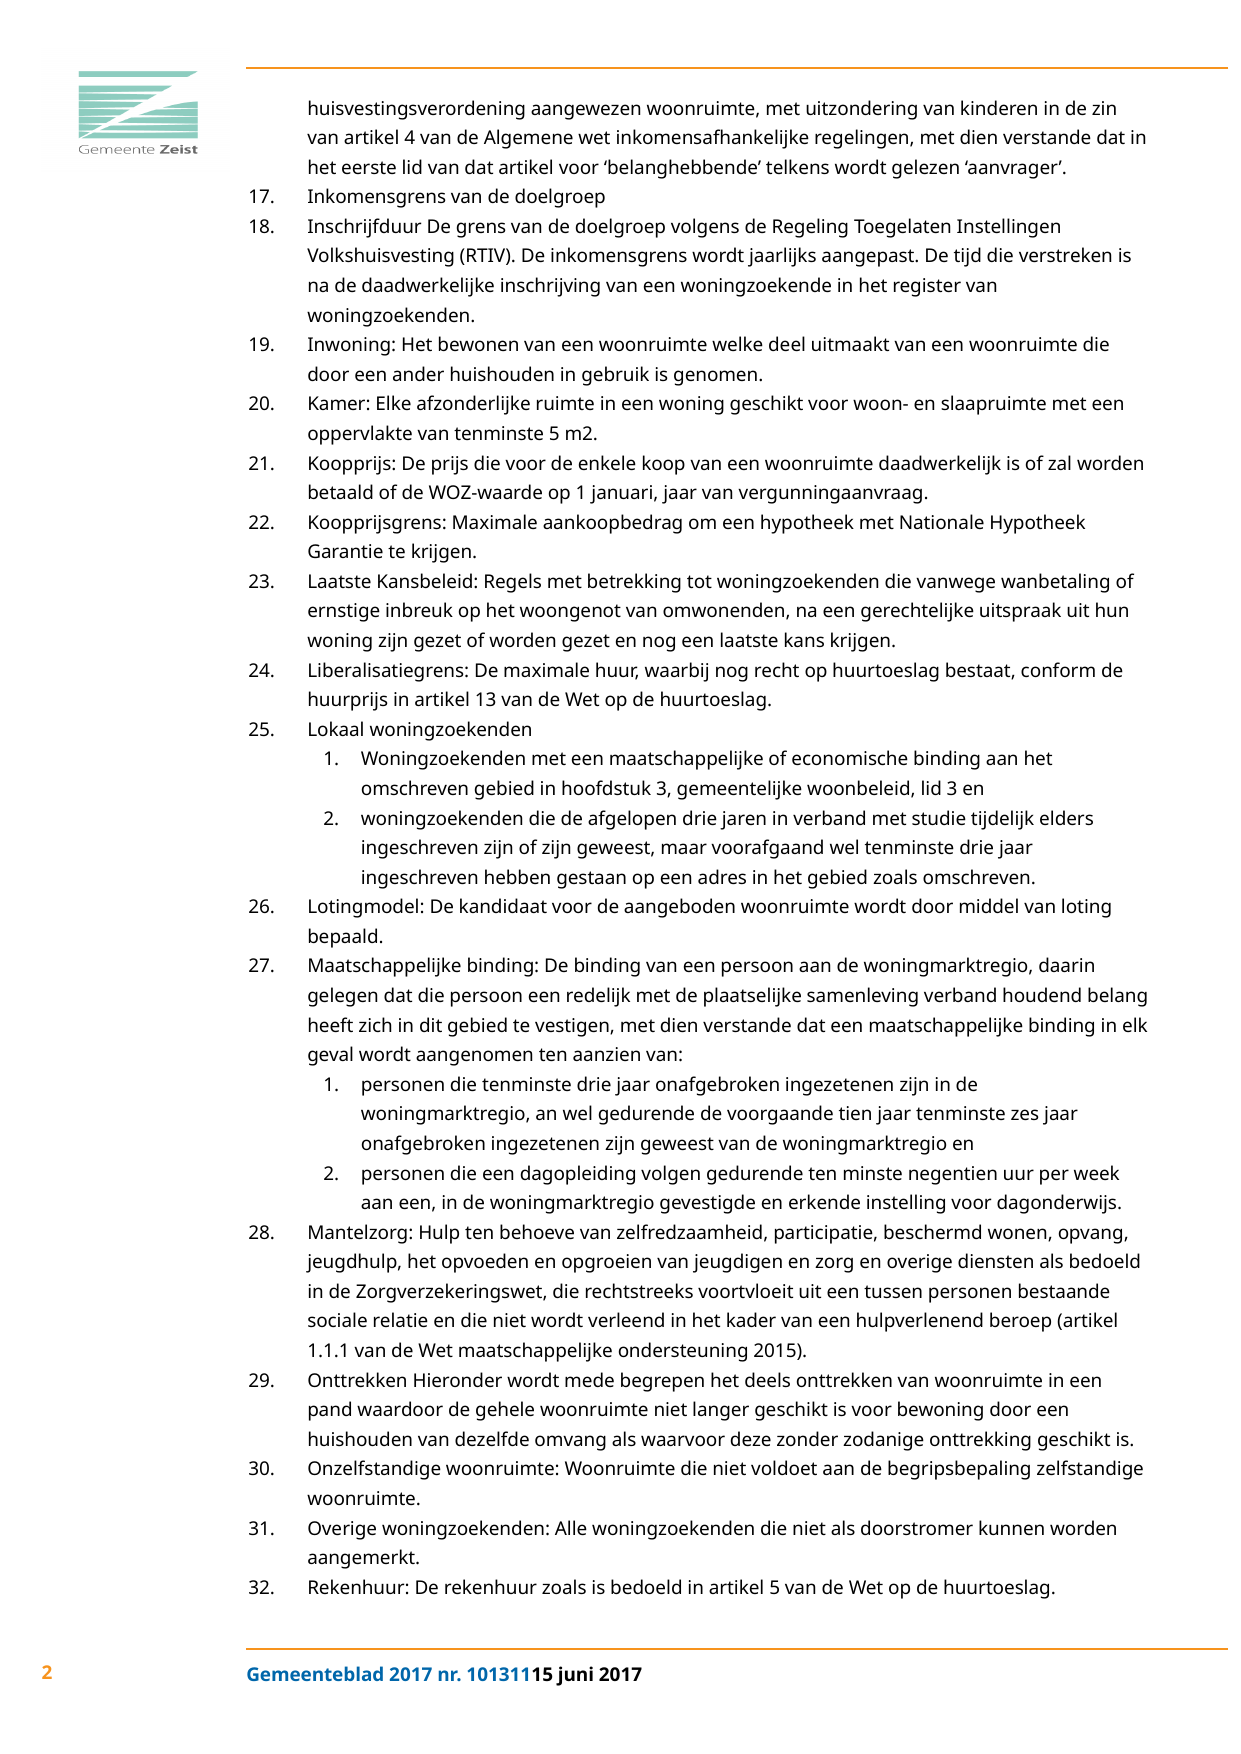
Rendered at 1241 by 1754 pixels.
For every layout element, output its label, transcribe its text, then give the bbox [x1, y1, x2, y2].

list Inkomensgrens van de doelgroep [248, 183, 1152, 209]
list Mantelzorg: Hulp ten behoeve van zelfredzaamheid, participatie, beschermd wonen, opvang, jeugdhulp, het opvoeden en opgroeien van jeugdigen en zorg en overige diensten als bedoeld in de Zorgverzekeringswet, die rechtstreeks voortvloeit uit een tussen personen bestaande sociale relatie en die niet wordt verleend in het kader van een hulpverlenend beroep (artikel 1.1.1 van de Wet maatschappelijke ondersteuning 2015). [248, 1219, 1152, 1363]
list Lotingmodel: De kandidaat voor de aangeboden woonruimte wordt door middel van loting bepaald. [248, 893, 1152, 949]
list Inschrijfduur De grens van de doelgroep volgens de Regeling Toegelaten Instellingen Volkshuisvesting (RTIV). De inkomensgrens wordt jaarlijks aangepast. De tijd die verstreken is na de daadwerkelijke inschrijving van een woningzoekende in het register van woningzoekenden. [248, 213, 1152, 328]
list Kamer: Elke afzonderlijke ruimte in een woning geschikt voor woon- en slaapruimte met een oppervlakte van tenminste 5 m2. [248, 391, 1152, 446]
list Inwoning: Het bewonen van een woonruimte welke deel uitmaakt van een woonruimte die door een ander huishouden in gebruik is genomen. [248, 331, 1152, 387]
list Overige woningzoekenden: Alle woningzoekenden die niet als doorstromer kunnen worden aangemerkt. [248, 1515, 1152, 1570]
list Onttrekken Hieronder wordt mede begrepen het deels onttrekken van woonruimte in een pand waardoor de gehele woonruimte niet langer geschikt is voor bewoning door een huishouden van dezelfde omvang als waarvoor deze zonder zodanige onttrekking geschikt is. [248, 1367, 1152, 1452]
list Laatste Kansbeleid: Regels met betrekking tot woningzoekenden die vanwege wanbetaling of ernstige inbreuk op het woongenot van omwonenden, na een gerechtelijke uitspraak uit hun woning zijn gezet of worden gezet en nog een laatste kans krijgen. [248, 568, 1152, 653]
list personen die tenminste drie jaar onafgebroken ingezetenen zijn in de woningmarktregio, an wel gedurende de voorgaande tien jaar tenminste zes jaar onafgebroken ingezetenen zijn geweest van de woningmarktregio en [323, 1071, 1152, 1156]
list Woningzoekenden met een maatschappelijke of economische binding aan het omschreven gebied in hoofdstuk 3, gemeentelijke woonbeleid, lid 3 en [323, 746, 1152, 801]
list Liberalisatiegrens: De maximale huur, waarbij nog recht op huurtoeslag bestaat, conform de huurprijs in artikel 13 van de Wet op de huurtoeslag. [248, 657, 1152, 712]
list Maatschappelijke binding: De binding van een persoon aan de woningmarktregio, daarin gelegen dat die persoon een redelijk met de plaatselijke samenleving verband houdend belang heeft zich in dit gebied te vestigen, met dien verstande dat een maatschappelijke binding in elk geval wordt aangenomen ten aanzien van: [248, 953, 1152, 1067]
list Koopprijsgrens: Maximale aankoopbedrag om een hypotheek met Nationale Hypotheek Garantie te krijgen. [248, 509, 1152, 564]
list personen die een dagopleiding volgen gedurende ten minste negentien uur per week aan een, in de woningmarktregio gevestigde en erkende instelling voor dagonderwijs. [323, 1160, 1152, 1215]
list Lokaal woningzoekenden [248, 716, 1152, 742]
list Onzelfstandige woonruimte: Woonruimte die niet voldoet aan de begripsbepaling zelfstandige woonruimte. [248, 1456, 1152, 1511]
list Rekenhuur: De rekenhuur zoals is bedoeld in artikel 5 van de Wet op de huurtoeslag. [248, 1574, 1152, 1600]
list huisvestingsverordening aangewezen woonruimte, met uitzondering van kinderen in de zin van artikel 4 van de Algemene wet inkomensafhankelijke regelingen, met dien verstande dat in het eerste lid van dat artikel voor ‘belanghebbende’ telkens wordt gelezen ‘aanvrager’. [248, 95, 1152, 180]
picture [41, 47, 231, 172]
list Koopprijs: De prijs die voor de enkele koop van een woonruimte daadwerkelijk is of zal worden betaald of de WOZ-waarde op 1 januari, jaar van vergunningaanvraag. [248, 450, 1152, 505]
list woningzoekenden die de afgelopen drie jaren in verband met studie tijdelijk elders ingeschreven zijn of zijn geweest, maar voorafgaand wel tenminste drie jaar ingeschreven hebben gestaan op een adres in het gebied zoals omschreven. [323, 805, 1152, 890]
